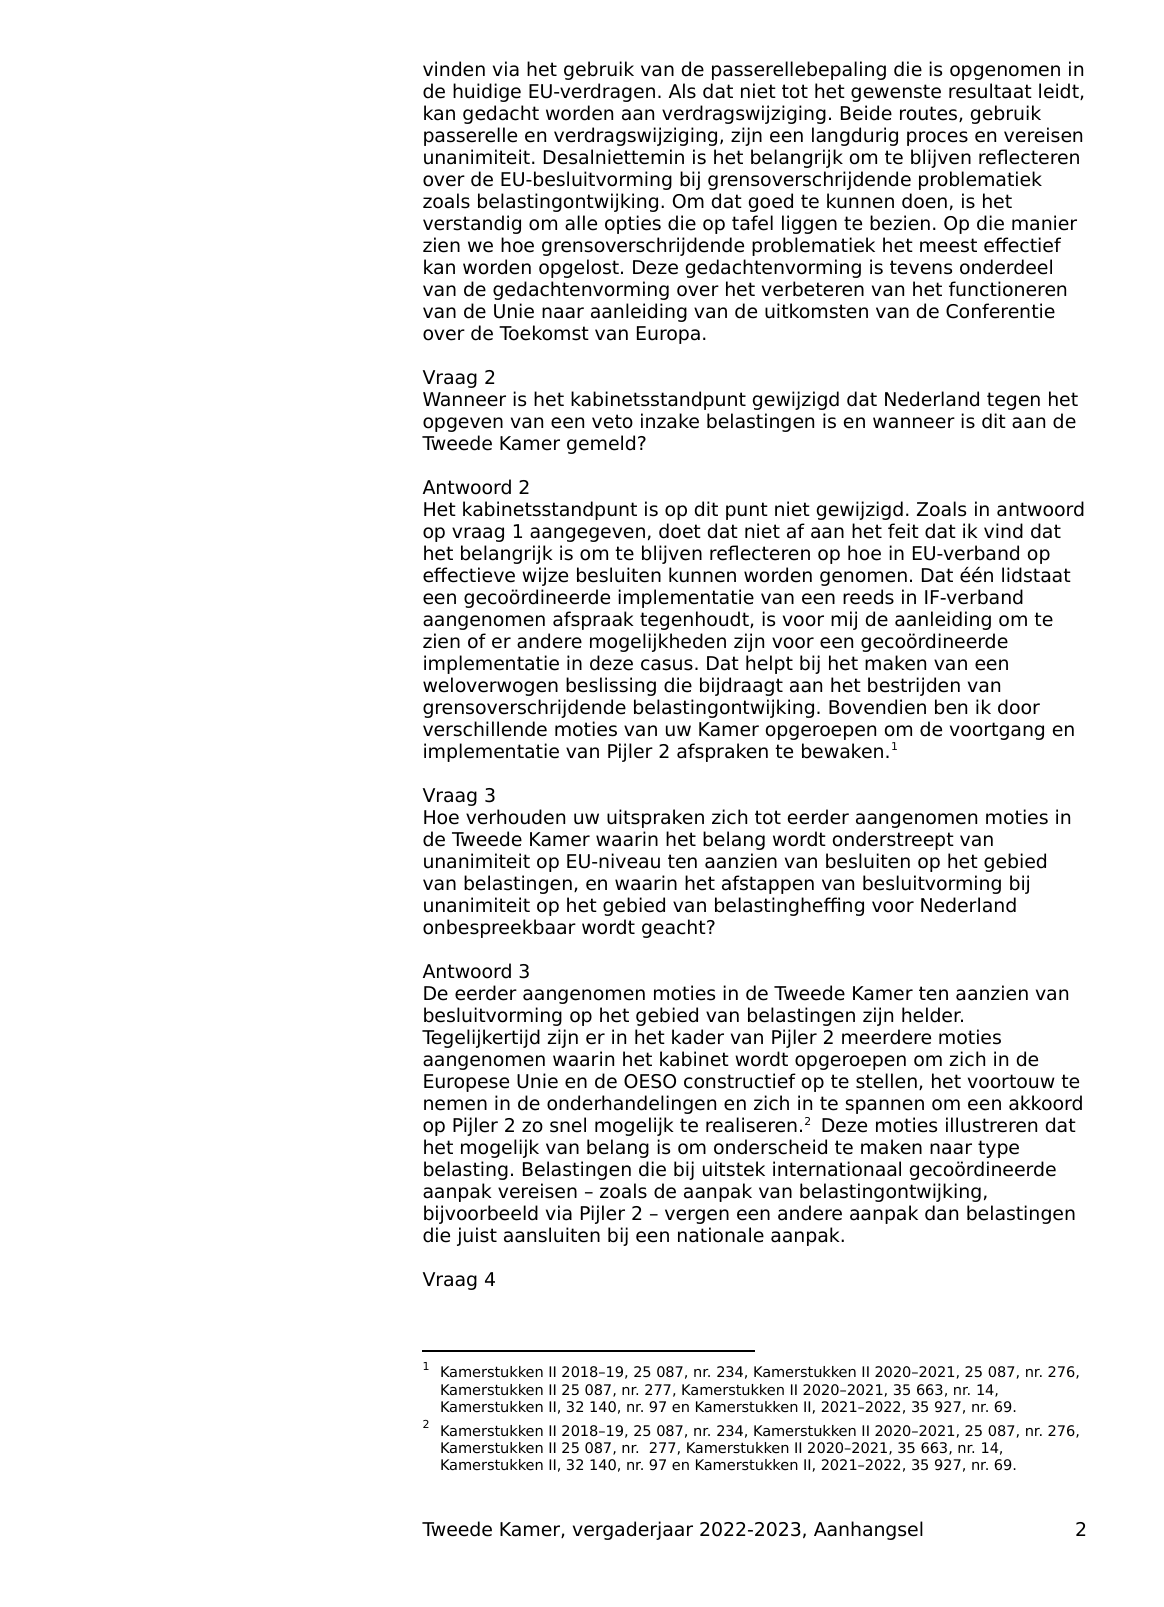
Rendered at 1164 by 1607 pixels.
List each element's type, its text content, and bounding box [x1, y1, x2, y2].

text Hoe verhouden uw uitspraken zich tot eerder aangenomen moties in de Tweede Kamer waarin het belang wordt onderstreept van unanimiteit op EU-niveau ten aanzien van besluiten op het gebied van belastingen, en waarin het afstappen van besluitvorming bij unanimiteit op het gebied van belastingheffing voor Nederland onbespreekbaar wordt geacht? [422, 807, 1087, 939]
text Kamerstukken II 2018–19, 25 087, nr. 234, Kamerstukken II 2020–2021, 25 087, nr. 276, Kamerstukken II 25 087, nr. 277, Kamerstukken II 2020–2021, 35 663, nr. 14, Kamerstukken II, 32 140, nr. 97 en Kamerstukken II, 2021–2022, 35 927, nr. 69. [422, 1360, 1087, 1416]
text vinden via het gebruik van de passerellebepaling die is opgenomen in de huidige EU-verdragen. Als dat niet tot het gewenste resultaat leidt, kan gedacht worden aan verdragswijziging. Beide routes, gebruik passerelle en verdragswijziging, zijn een langdurig proces en vereisen unanimiteit. Desalniettemin is het belangrijk om te blijven reflecteren over de EU-besluitvorming bij grensoverschrijdende problematiek zoals belastingontwijking. Om dat goed te kunnen doen, is het verstandig om alle opties die op tafel liggen te bezien. Op die manier zien we hoe grensoverschrijdende problematiek het meest effectief kan worden opgelost. Deze gedachtenvorming is tevens onderdeel van de gedachtenvorming over het verbeteren van het functioneren van de Unie naar aanleiding van de uitkomsten van de Conferentie over de Toekomst van Europa. [422, 59, 1087, 345]
text Kamerstukken II 2018–19, 25 087, nr. 234, Kamerstukken II 2020–2021, 25 087, nr. 276, Kamerstukken II 25 087, nr. 277, Kamerstukken II 2020–2021, 35 663, nr. 14, Kamerstukken II, 32 140, nr. 97 en Kamerstukken II, 2021–2022, 35 927, nr. 69. [422, 1418, 1087, 1474]
text De eerder aangenomen moties in de Tweede Kamer ten aanzien van besluitvorming op het gebied van belastingen zijn helder. Tegelijkertijd zijn er in het kader van Pijler 2 meerdere moties aangenomen waarin het kabinet wordt opgeroepen om zich in de Europese Unie en de OESO constructief op te stellen, het voortouw te nemen in de onderhandelingen en zich in te spannen om een akkoord op Pijler 2 zo snel mogelijk te realiseren. Deze moties illustreren dat het mogelijk van belang is om onderscheid te maken naar type belasting. Belastingen die bij uitstek internationaal gecoördineerde aanpak vereisen – zoals de aanpak van belastingontwijking, bijvoorbeeld via Pijler 2 – vergen een andere aanpak dan belastingen die juist aansluiten bij een nationale aanpak. [422, 983, 1087, 1247]
text Het kabinetsstandpunt is op dit punt niet gewijzigd. Zoals in antwoord op vraag 1 aangegeven, doet dat niet af aan het feit dat ik vind dat het belangrijk is om te blijven reflecteren op hoe in EU-verband op effectieve wijze besluiten kunnen worden genomen. Dat één lidstaat een gecoördineerde implementatie van een reeds in IF-verband aangenomen afspraak tegenhoudt, is voor mij de aanleiding om te zien of er andere mogelijkheden zijn voor een gecoördineerde implementatie in deze casus. Dat helpt bij het maken van een weloverwogen beslissing die bijdraagt aan het bestrijden van grensoverschrijdende belastingontwijking. Bovendien ben ik door verschillende moties van uw Kamer opgeroepen om de voortgang en implementatie van Pijler 2 afspraken te bewaken. [422, 499, 1087, 763]
text Wanneer is het kabinetsstandpunt gewijzigd dat Nederland tegen het opgeven van een veto inzake belastingen is en wanneer is dit aan de Tweede Kamer gemeld? [422, 389, 1087, 455]
text Vraag 4 [422, 1269, 1087, 1291]
text Vraag 2 [422, 367, 1087, 389]
text Vraag 3 [422, 785, 1087, 807]
text Antwoord 3 [422, 961, 1087, 983]
text Antwoord 2 [422, 477, 1087, 499]
